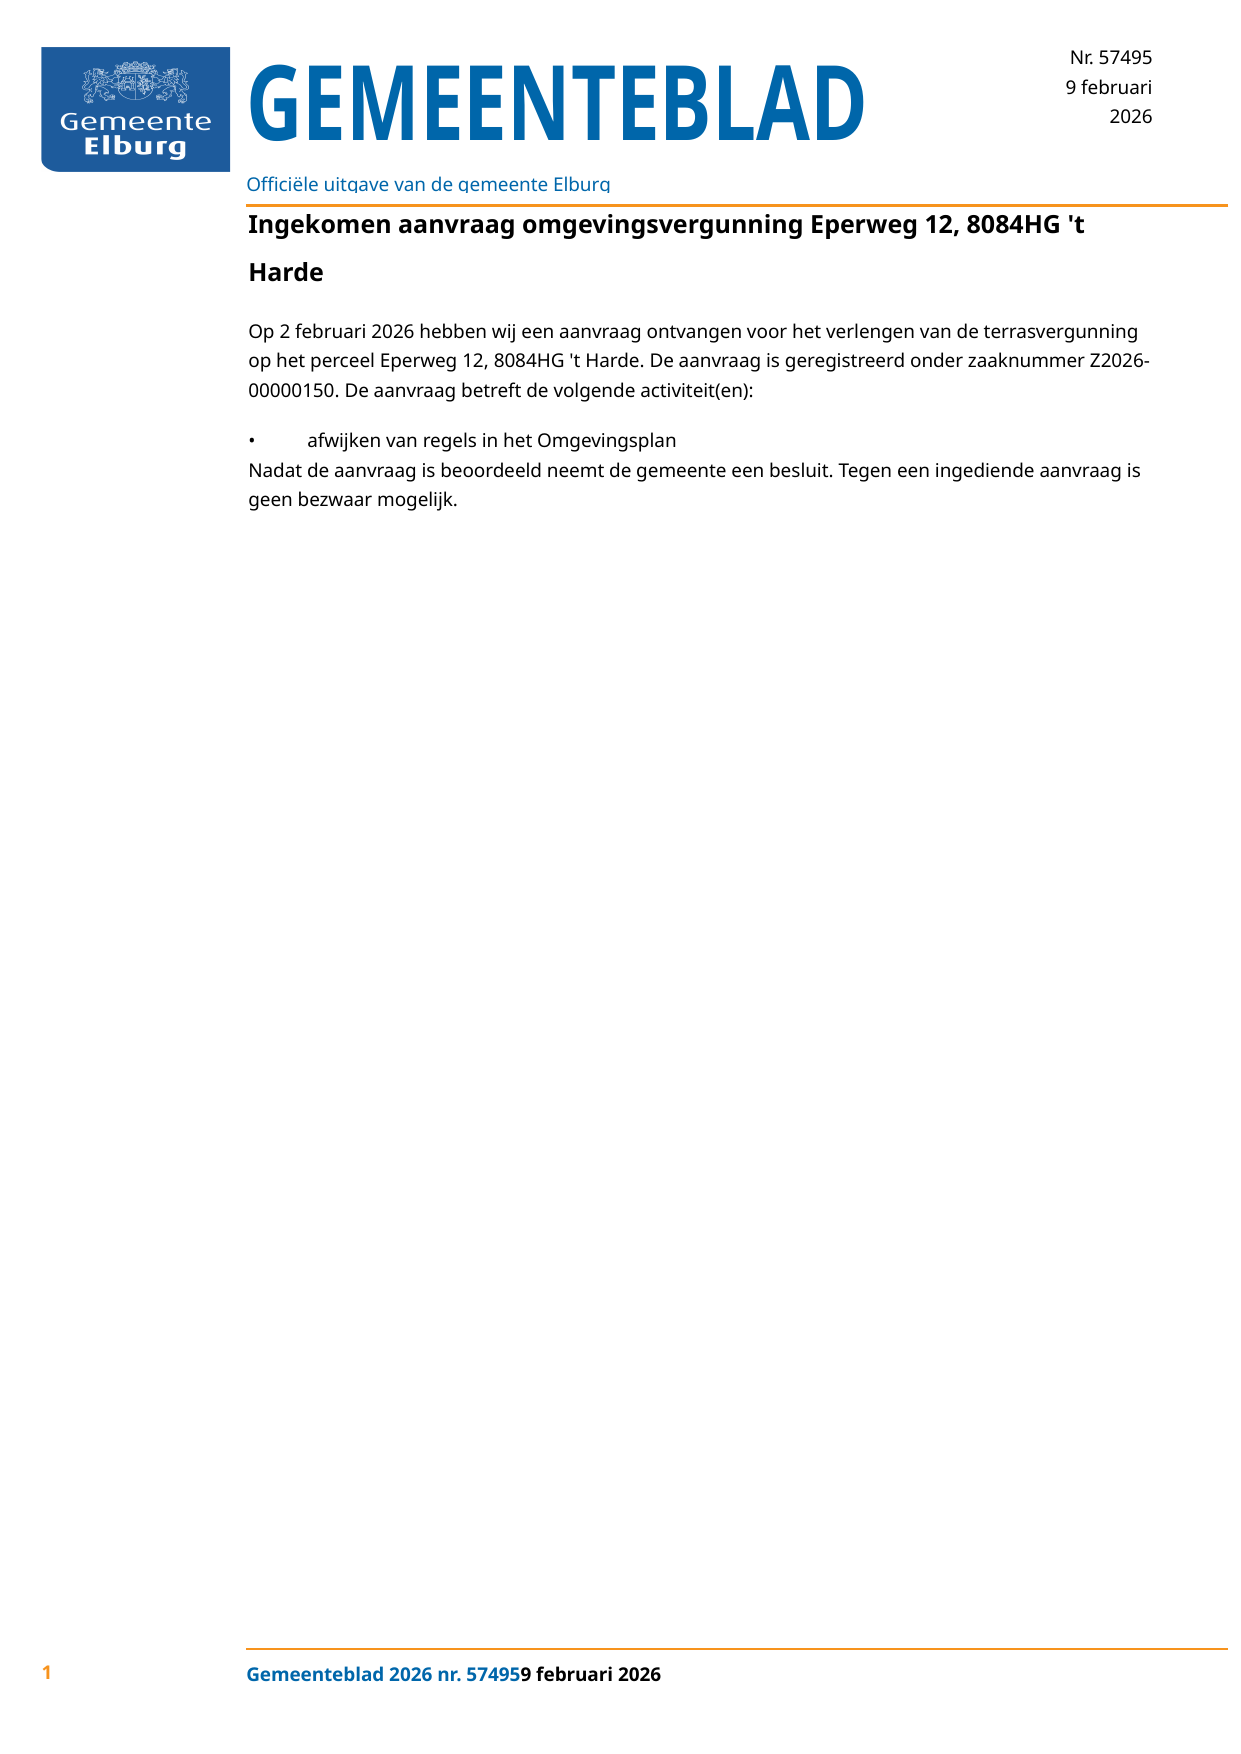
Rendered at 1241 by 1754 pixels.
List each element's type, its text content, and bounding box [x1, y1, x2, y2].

text Op 2 februari 2026 hebben wij een aanvraag ontvangen voor het verlengen van de terrasvergunning op het perceel Eperweg 12, 8084HG 't Harde. De aanvraag is geregistreerd onder zaaknummer Z2026-00000150. De aanvraag betreft de volgende activiteit(en): [248, 318, 1152, 403]
picture [41, 47, 231, 172]
text Nadat de aanvraag is beoordeeld neemt de gemeente een besluit. Tegen een ingediende aanvraag is geen bezwaar mogelijk. [248, 457, 1152, 512]
list afwijken van regels in het Omgevingsplan [248, 427, 1152, 453]
text Ingekomen aanvraag omgevingsvergunning Eperweg 12, 8084HG 't Harde [248, 207, 1152, 288]
